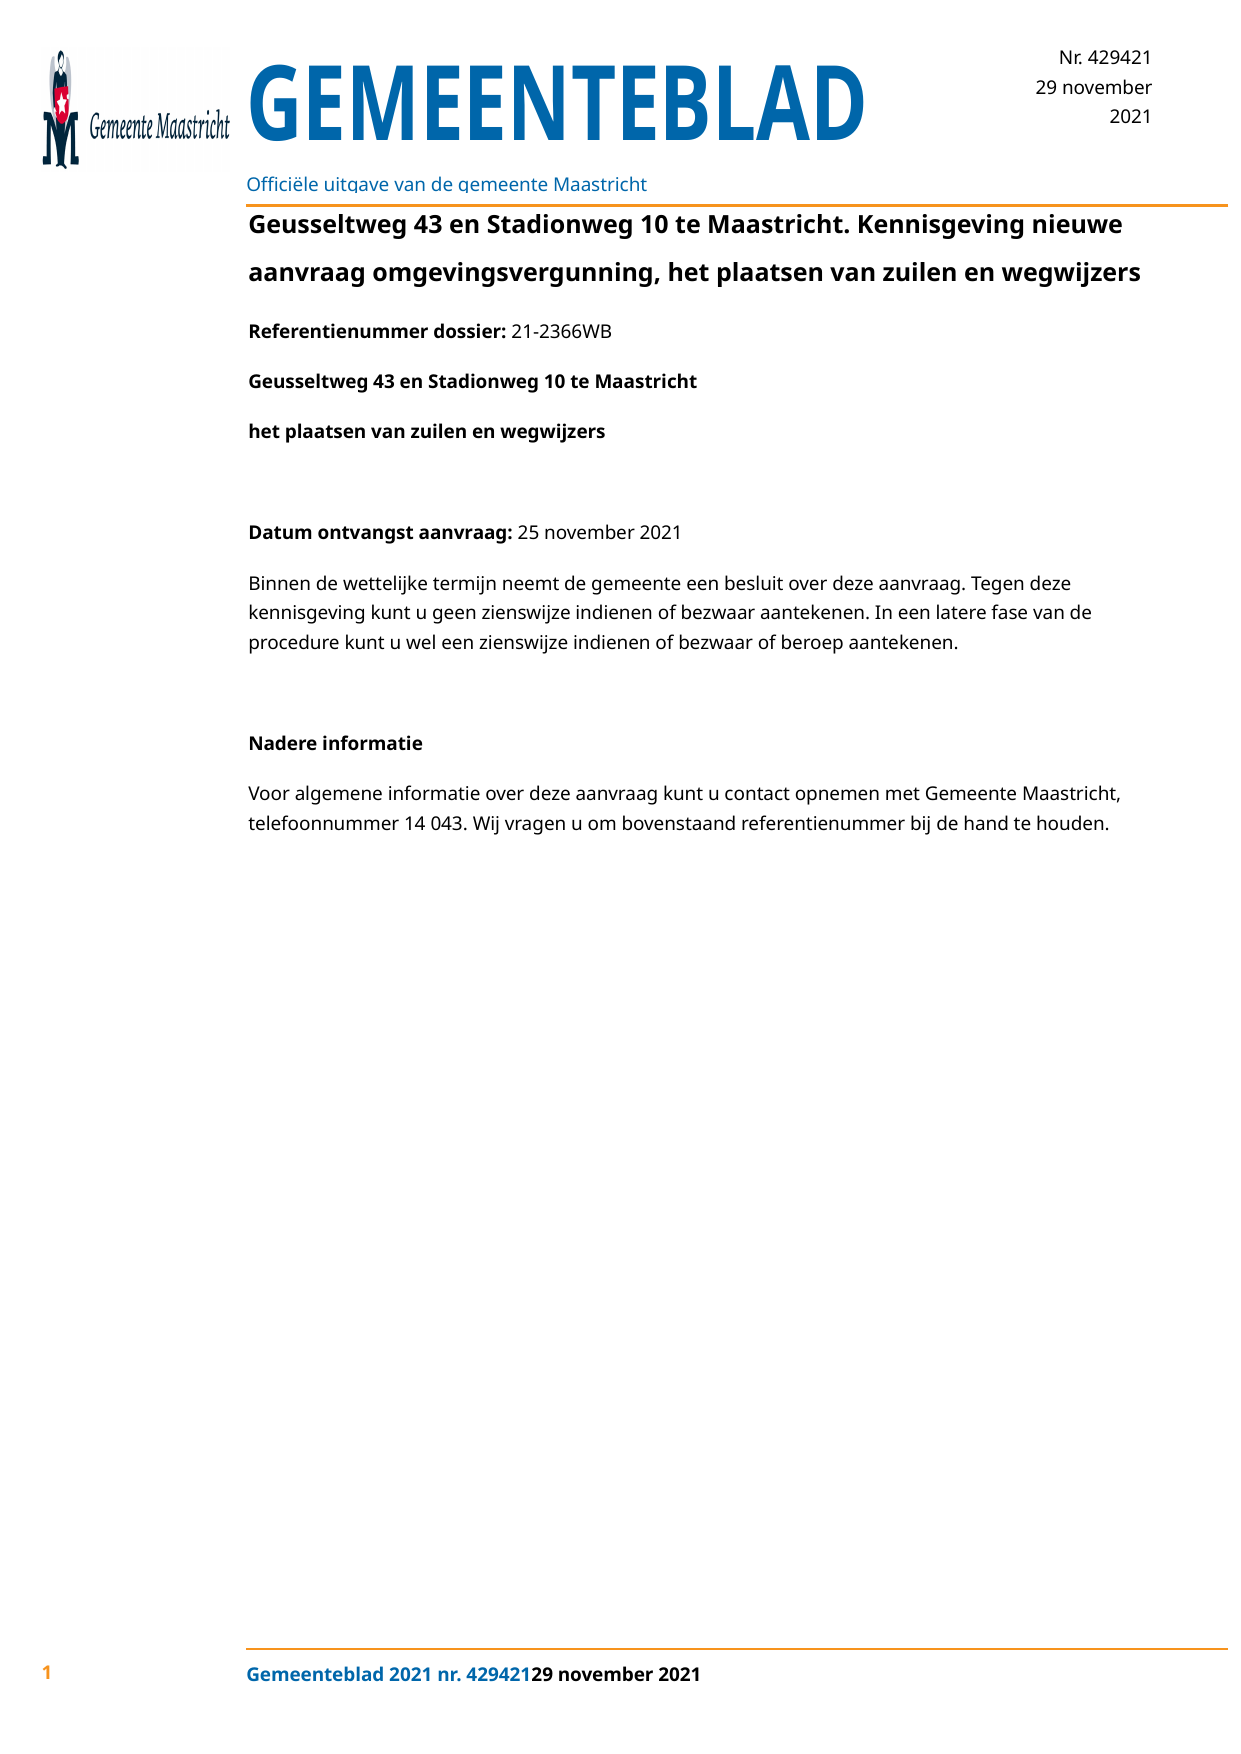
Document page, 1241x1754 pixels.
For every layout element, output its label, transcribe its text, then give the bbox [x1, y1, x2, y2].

picture [41, 47, 231, 172]
text Datum ontvangst aanvraag: 25 november 2021 [248, 519, 1152, 545]
text Referentienummer dossier: 21-2366WB [248, 318, 1152, 344]
text Nadere informatie [248, 730, 1152, 756]
text Geusseltweg 43 en Stadionweg 10 te Maastricht [248, 368, 1152, 394]
text Geusseltweg 43 en Stadionweg 10 te Maastricht. Kennisgeving nieuwe aanvraag omgevingsvergunning, het plaatsen van zuilen en wegwijzers [248, 207, 1152, 288]
text Binnen de wettelijke termijn neemt de gemeente een besluit over deze aanvraag. Tegen deze kennisgeving kunt u geen zienswijze indienen of bezwaar aantekenen. In een latere fase van de procedure kunt u wel een zienswijze indienen of bezwaar of beroep aantekenen. [248, 570, 1152, 655]
text Voor algemene informatie over deze aanvraag kunt u contact opnemen met Gemeente Maastricht, telefoonnummer 14 043. Wij vragen u om bovenstaand referentienummer bij de hand te houden. [248, 780, 1152, 836]
text het plaatsen van zuilen en wegwijzers [248, 419, 1152, 444]
